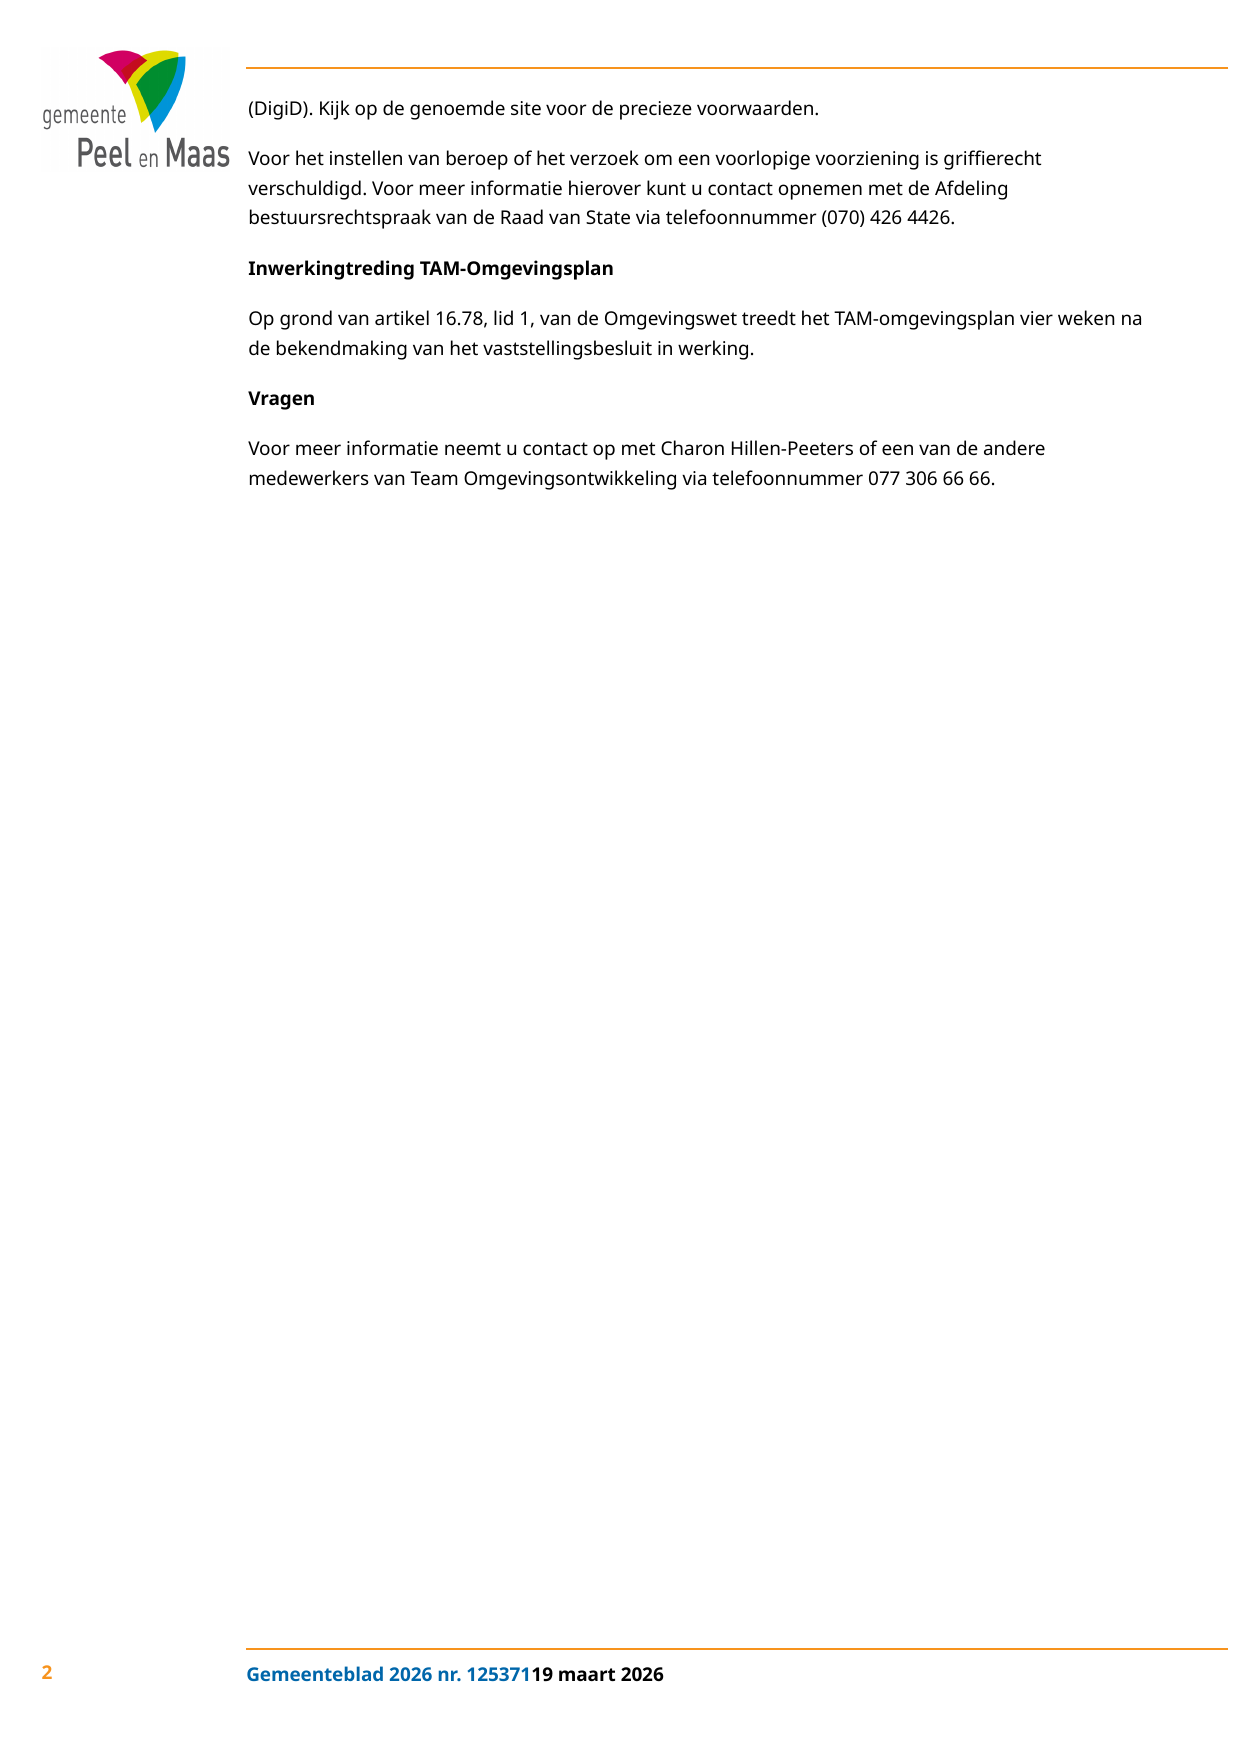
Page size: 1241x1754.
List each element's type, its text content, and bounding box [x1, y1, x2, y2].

text Inwerkingtreding TAM-Omgevingsplan [248, 255, 1152, 281]
text (DigiD). Kijk op de genoemde site voor de precieze voorwaarden. [248, 95, 1152, 121]
text Vragen [248, 385, 1152, 411]
text Voor meer informatie neemt u contact op met Charon Hillen-Peeters of een van de andere medewerkers van Team Omgevingsontwikkeling via telefoonnummer 077 306 66 66. [248, 436, 1152, 491]
text Voor het instellen van beroep of het verzoek om een voorlopige voorziening is griffierecht verschuldigd. Voor meer informatie hierover kunt u contact opnemen met de Afdeling bestuursrechtspraak van de Raad van State via telefoonnummer (070) 426 4426. [248, 145, 1152, 230]
picture [41, 47, 231, 172]
text Op grond van artikel 16.78, lid 1, van de Omgevingswet treedt het TAM-omgevingsplan vier weken na de bekendmaking van het vaststellingsbesluit in werking. [248, 305, 1152, 361]
